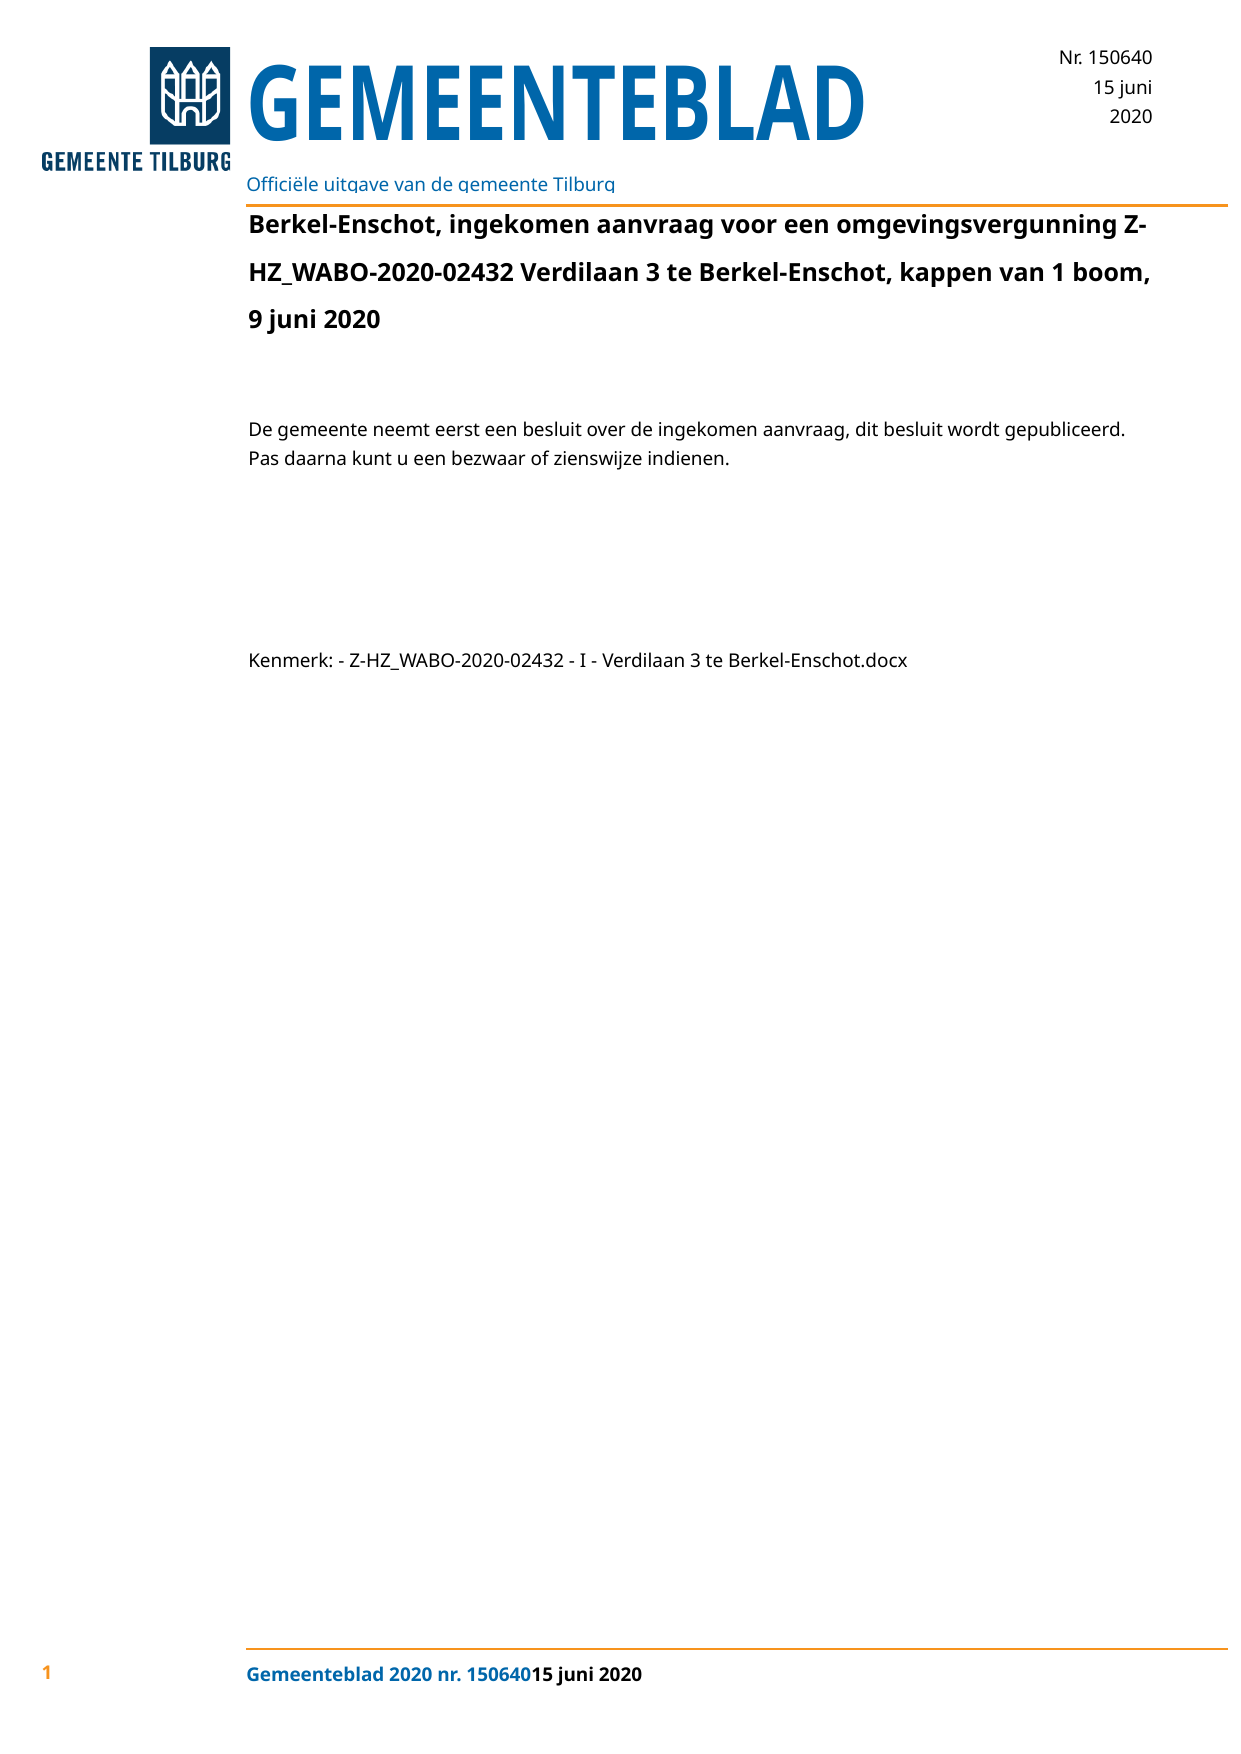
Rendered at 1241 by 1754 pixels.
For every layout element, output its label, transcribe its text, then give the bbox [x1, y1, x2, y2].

text De gemeente neemt eerst een besluit over de ingekomen aanvraag, dit besluit wordt gepubliceerd. Pas daarna kunt u een bezwaar of zienswijze indienen. [248, 416, 1152, 471]
picture [41, 47, 231, 172]
text Kenmerk: - Z-HZ_WABO-2020-02432 - I - Verdilaan 3 te Berkel-Enschot.docx [248, 647, 1152, 673]
text Berkel-Enschot, ingekomen aanvraag voor een omgevingsvergunning Z-HZ_WABO-2020-02432 Verdilaan 3 te Berkel-Enschot, kappen van 1 boom, 9 juni 2020 [248, 207, 1152, 336]
